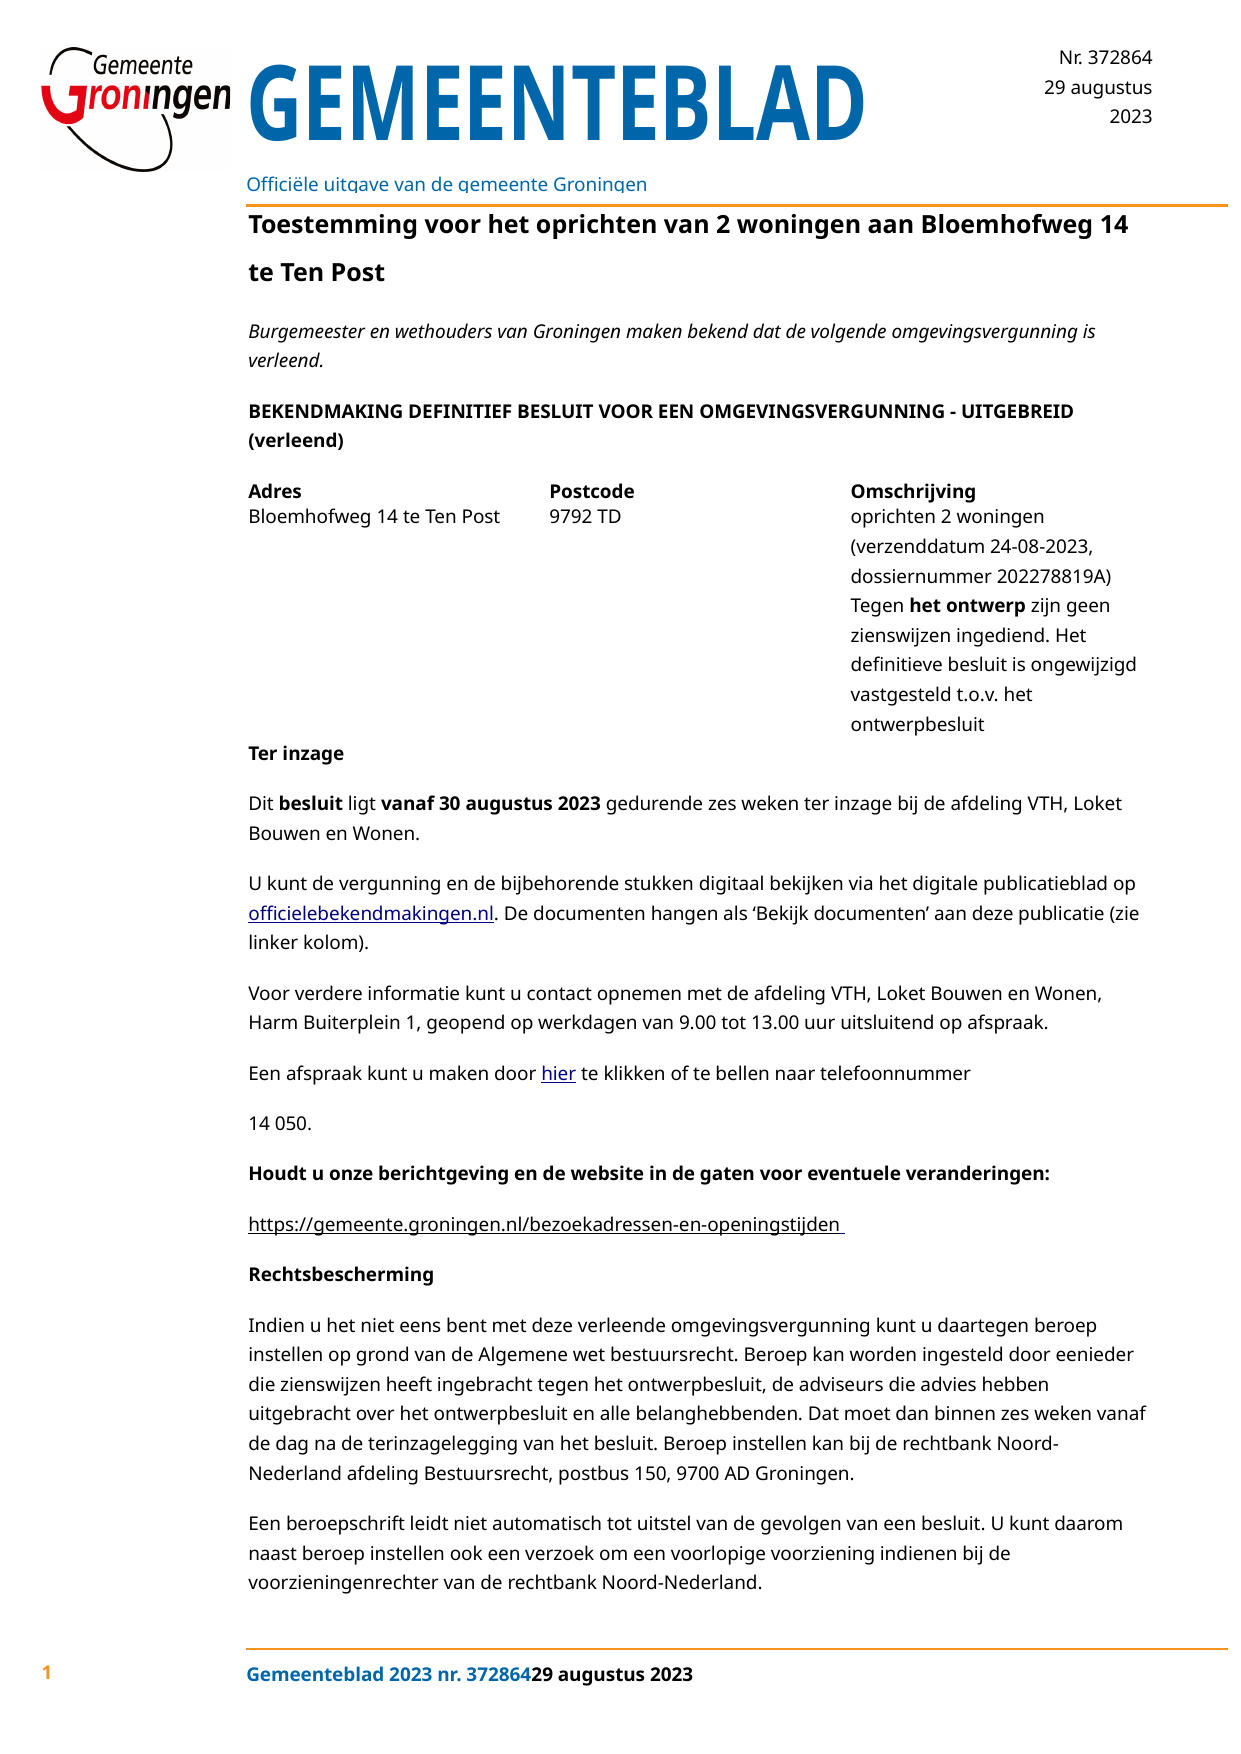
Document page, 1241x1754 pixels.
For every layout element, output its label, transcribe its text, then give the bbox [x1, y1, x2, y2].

text BEKENDMAKING DEFINITIEF BESLUIT VOOR EEN OMGEVINGSVERGUNNING - UITGEBREID (verleend) [248, 398, 1152, 453]
text Rechtsbescherming [248, 1261, 1152, 1287]
text Ter inzage [248, 740, 1152, 766]
text 14 050. [248, 1110, 1152, 1136]
text Dit besluit ligt vanaf 30 augustus 2023 gedurende zes weken ter inzage bij de afdeling VTH, Loket Bouwen en Wonen. [248, 790, 1152, 846]
table_cell 9792 TD [549, 504, 850, 737]
table_header Adres [248, 478, 549, 504]
picture [41, 47, 231, 172]
table_header Omschrijving [850, 478, 1152, 504]
table_header Postcode [549, 478, 850, 504]
text Toestemming voor het oprichten van 2 woningen aan Bloemhofweg 14 te Ten Post [248, 207, 1152, 288]
table_cell oprichten 2 woningen (verzenddatum 24-08-2023, dossiernummer 202278819A) Tegen het ontwerp zijn geen zienswijzen ingediend. Het definitieve besluit is ongewijzigd vastgesteld t.o.v. het ontwerpbesluit [850, 504, 1152, 737]
text Burgemeester en wethouders van Groningen maken bekend dat de volgende omgevingsvergunning is verleend. [248, 318, 1152, 373]
text Een afspraak kunt u maken door hier te klikken of te bellen naar telefoonnummer [248, 1060, 1152, 1086]
text https://gemeente.groningen.nl/bezoekadressen-en-openingstijden [248, 1211, 1152, 1237]
text Houdt u onze berichtgeving en de website in de gaten voor eventuele veranderingen: [248, 1161, 1152, 1186]
text Voor verdere informatie kunt u contact opnemen met de afdeling VTH, Loket Bouwen en Wonen, Harm Buiterplein 1, geopend op werkdagen van 9.00 tot 13.00 uur uitsluitend op afspraak. [248, 980, 1152, 1035]
text U kunt de vergunning en de bijbehorende stukken digitaal bekijken via het digitale publicatieblad op officielebekendmakingen.nl. De documenten hangen als ‘Bekijk documenten’ aan deze publicatie (zie linker kolom). [248, 870, 1152, 955]
table_cell Bloemhofweg 14 te Ten Post [248, 504, 549, 737]
text Een beroepschrift leidt niet automatisch tot uitstel van de gevolgen van een besluit. U kunt daarom naast beroep instellen ook een verzoek om een voorlopige voorziening indienen bij de voorzieningenrechter van de rechtbank Noord-Nederland. [248, 1510, 1152, 1595]
text Indien u het niet eens bent met deze verleende omgevingsvergunning kunt u daartegen beroep instellen op grond van de Algemene wet bestuursrecht. Beroep kan worden ingesteld door eenieder die zienswijzen heeft ingebracht tegen het ontwerpbesluit, de adviseurs die advies hebben uitgebracht over het ontwerpbesluit en alle belanghebbenden. Dat moet dan binnen zes weken vanaf de dag na de terinzagelegging van het besluit. Beroep instellen kan bij de rechtbank Noord-Nederland afdeling Bestuursrecht, postbus 150, 9700 AD Groningen. [248, 1312, 1152, 1486]
